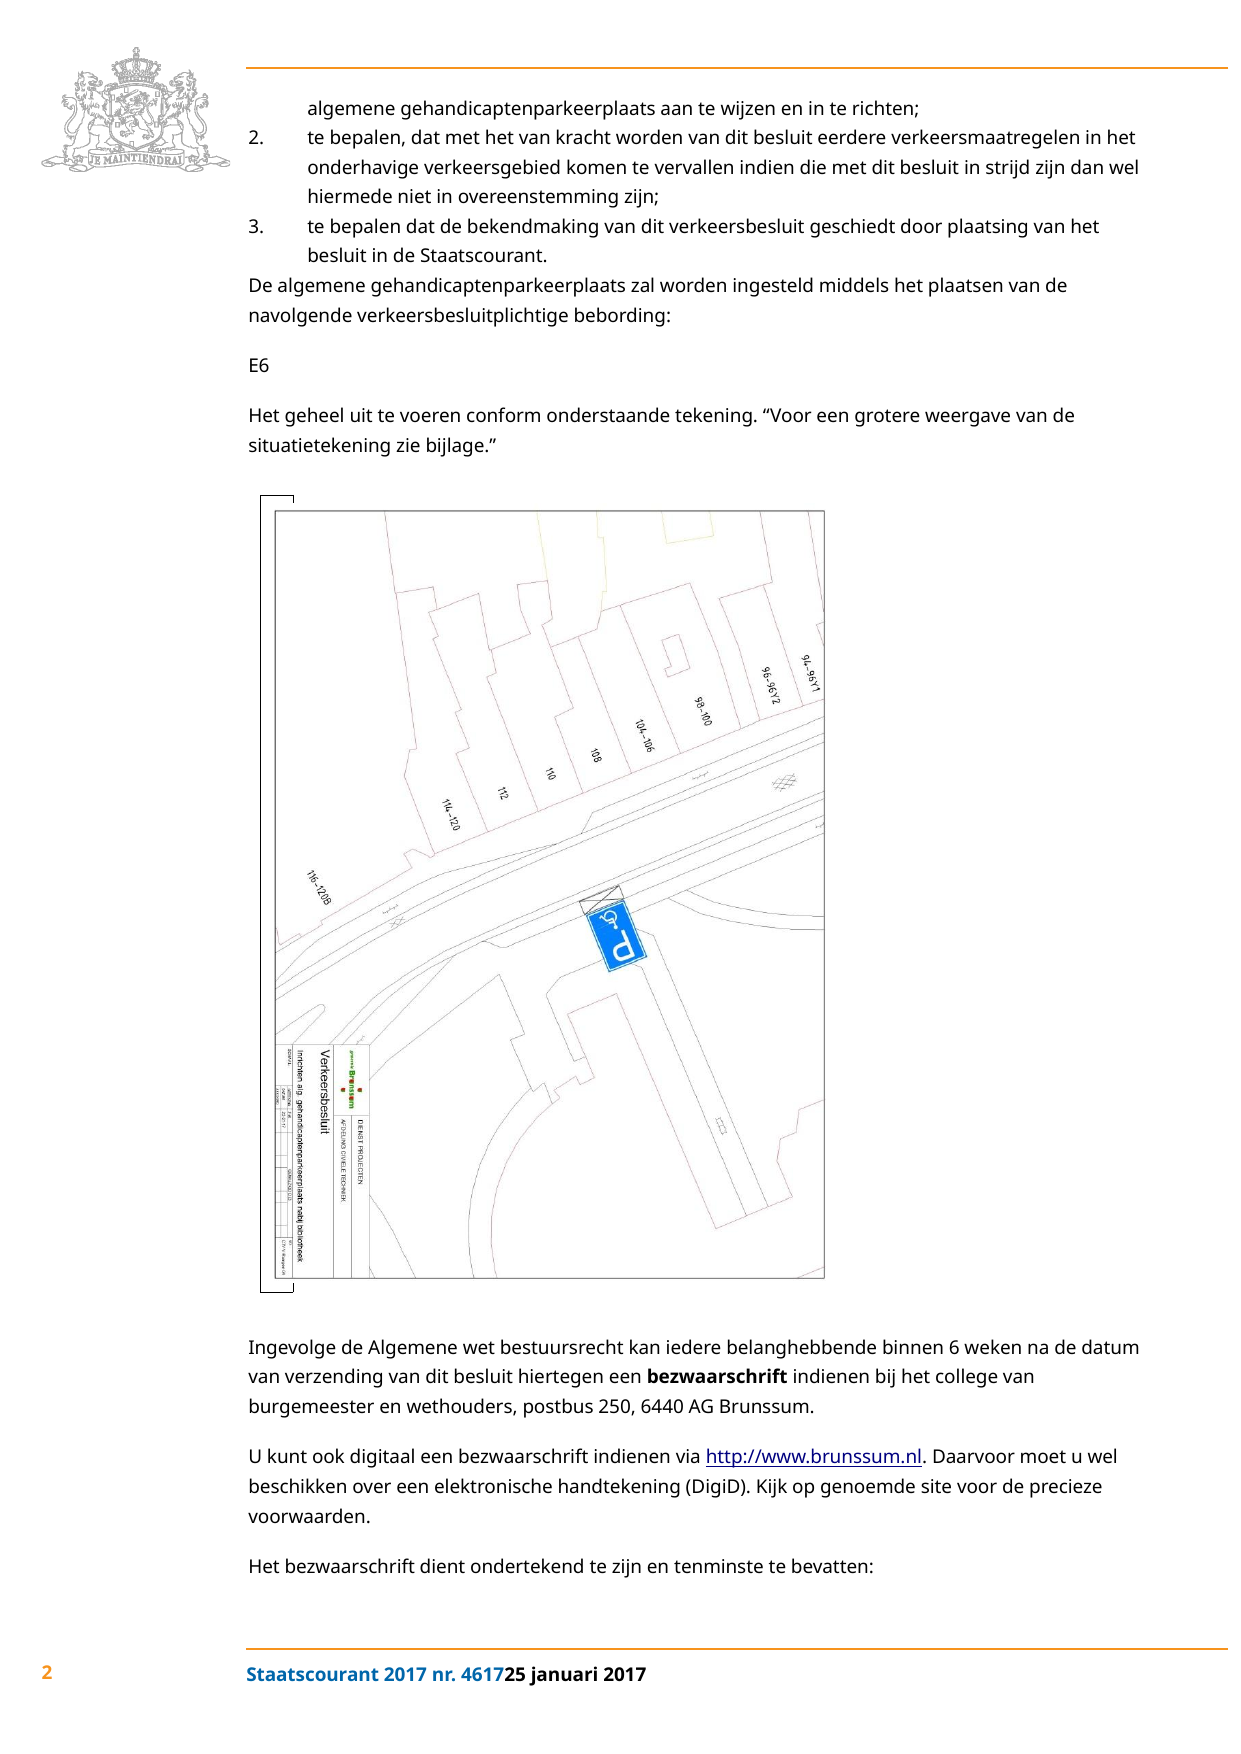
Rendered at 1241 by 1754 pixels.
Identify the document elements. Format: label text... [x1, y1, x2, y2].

list algemene gehandicaptenparkeerplaats aan te wijzen en in te richten; [248, 95, 1152, 121]
picture [41, 47, 231, 172]
text Het geheel uit te voeren conform onderstaande tekening. “Voor een grotere weergave van de situatietekening zie bijlage.” [248, 403, 1152, 458]
list te bepalen, dat met het van kracht worden van dit besluit eerdere verkeersmaatregelen in het onderhavige verkeersgebied komen te vervallen indien die met dit besluit in strijd zijn dan wel hiermede niet in overeenstemming zijn; [248, 124, 1152, 209]
text Ingevolge de Algemene wet bestuursrecht kan iedere belanghebbende binnen 6 weken na de datum van verzending van dit besluit hiertegen een bezwaar­schrift indienen bij het college van burgemeester en wethouders, postbus 250, 6440 AG Brunssum. [248, 1334, 1152, 1419]
text Het bezwaarschrift dient ondertekend te zijn en tenminste te bevatten: [248, 1553, 1152, 1579]
text E6 [248, 352, 1152, 378]
list te bepalen dat de bekendmaking van dit verkeersbesluit geschiedt door plaatsing van het besluit in de Staatscourant. [248, 213, 1152, 268]
picture [268, 503, 833, 1283]
text De algemene gehandicaptenparkeerplaats zal worden ingesteld middels het plaatsen van de navolgende verkeersbesluitplichtige bebording: [248, 272, 1152, 328]
text U kunt ook digitaal een bezwaarschrift indienen via http://www.brunssum.nl. Daarvoor moet u wel beschikken over een elektronische handtekening (DigiD). Kijk op genoemde site voor de precieze voorwaarden. [248, 1444, 1152, 1529]
